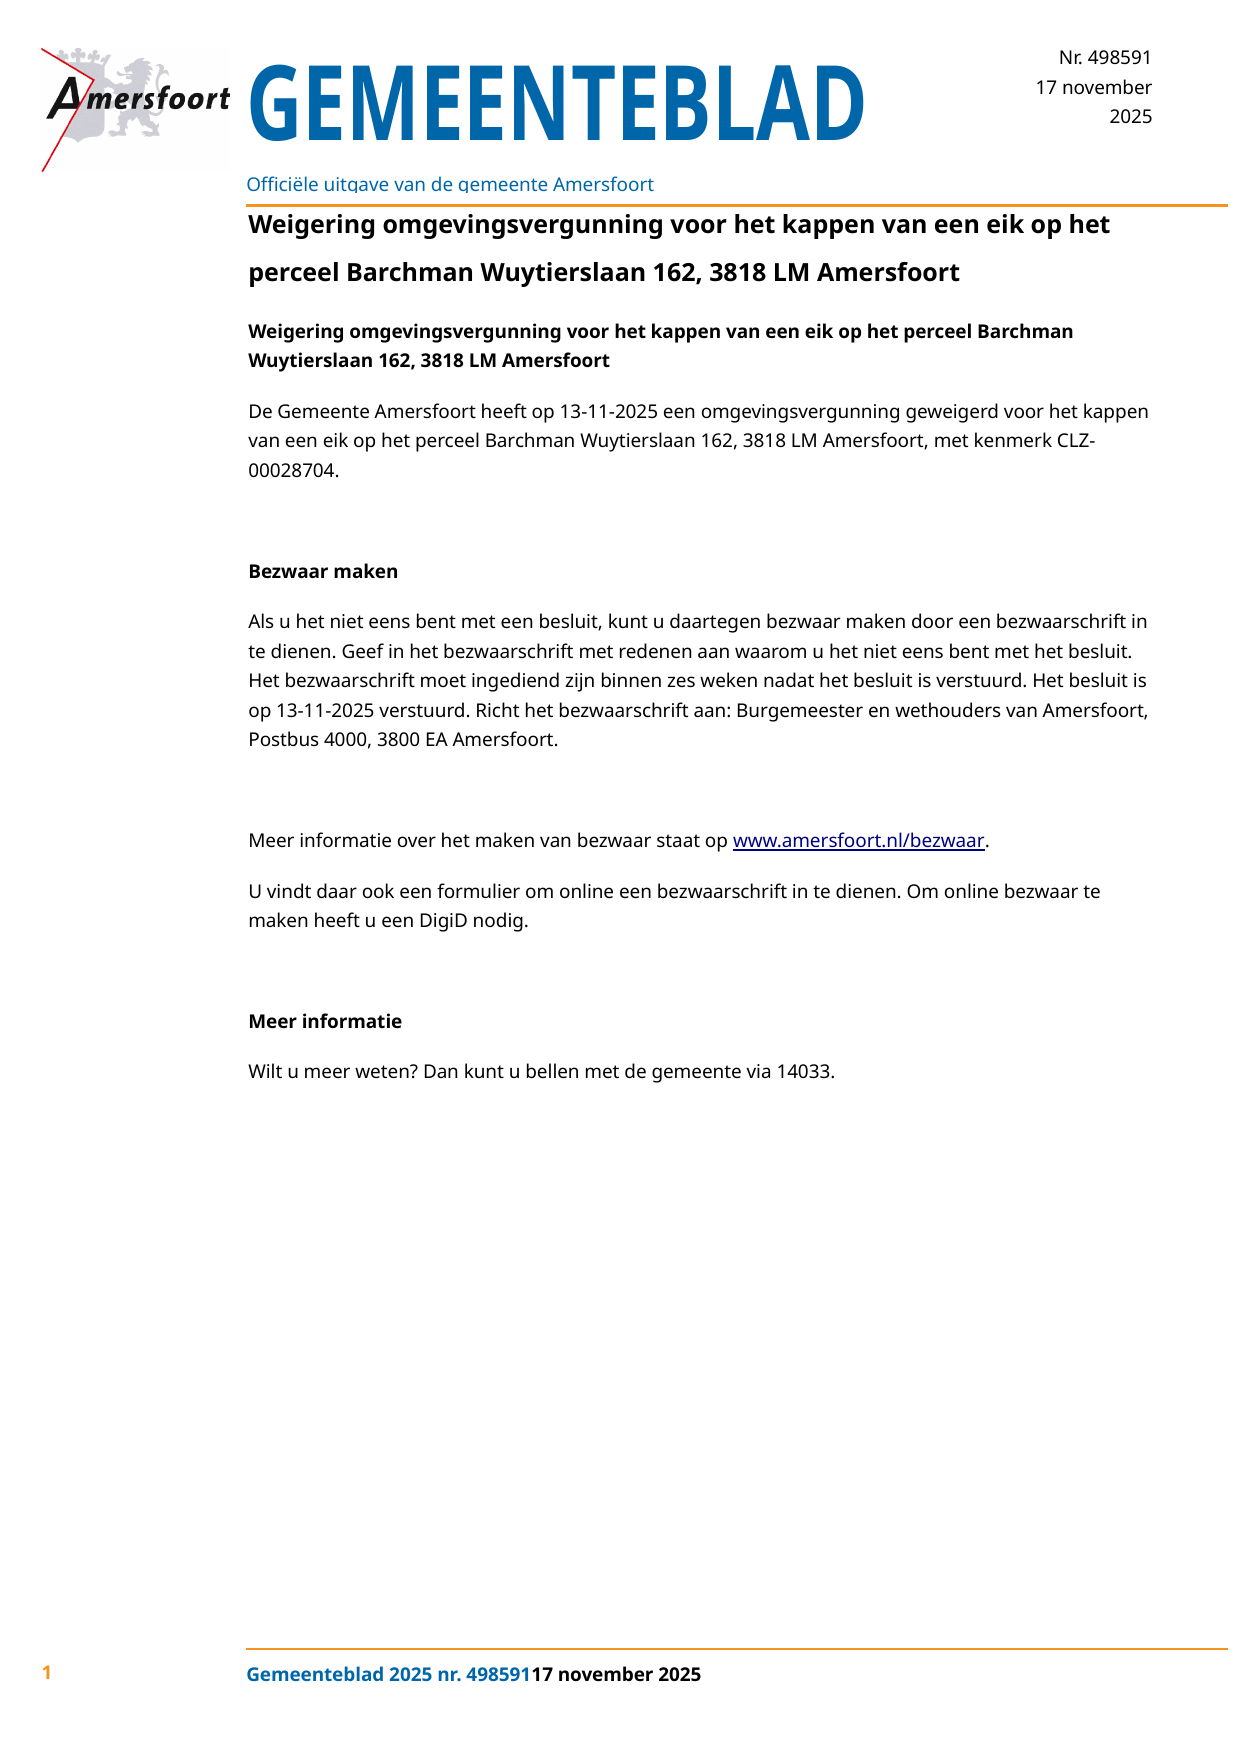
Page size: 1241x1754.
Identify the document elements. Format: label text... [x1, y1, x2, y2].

text De Gemeente Amersfoort heeft op 13-11-2025 een omgevingsvergunning geweigerd voor het kappen van een eik op het perceel Barchman Wuytierslaan 162, 3818 LM Amersfoort, met kenmerk CLZ-00028704. [248, 398, 1152, 483]
text Weigering omgevingsvergunning voor het kappen van een eik op het perceel Barchman Wuytierslaan 162, 3818 LM Amersfoort [248, 318, 1152, 373]
text Meer informatie [248, 1008, 1152, 1034]
text Meer informatie over het maken van bezwaar staat op www.amersfoort.nl/bezwaar. [248, 827, 1152, 853]
text Weigering omgevingsvergunning voor het kappen van een eik op het perceel Barchman Wuytierslaan 162, 3818 LM Amersfoort [248, 207, 1152, 288]
text Als u het niet eens bent met een besluit, kunt u daartegen bezwaar maken door een bezwaarschrift in te dienen. Geef in het bezwaarschrift met redenen aan waarom u het niet eens bent met het besluit. Het bezwaarschrift moet ingediend zijn binnen zes weken nadat het besluit is verstuurd. Het besluit is op 13-11-2025 verstuurd. Richt het bezwaarschrift aan: Burgemeester en wethouders van Amersfoort, Postbus 4000, 3800 EA Amersfoort. [248, 608, 1152, 752]
text U vindt daar ook een formulier om online een bezwaarschrift in te dienen. Om online bezwaar te maken heeft u een DigiD nodig. [248, 878, 1152, 933]
text Wilt u meer weten? Dan kunt u bellen met de gemeente via 14033. [248, 1059, 1152, 1084]
picture [41, 47, 231, 172]
text Bezwaar maken [248, 558, 1152, 584]
